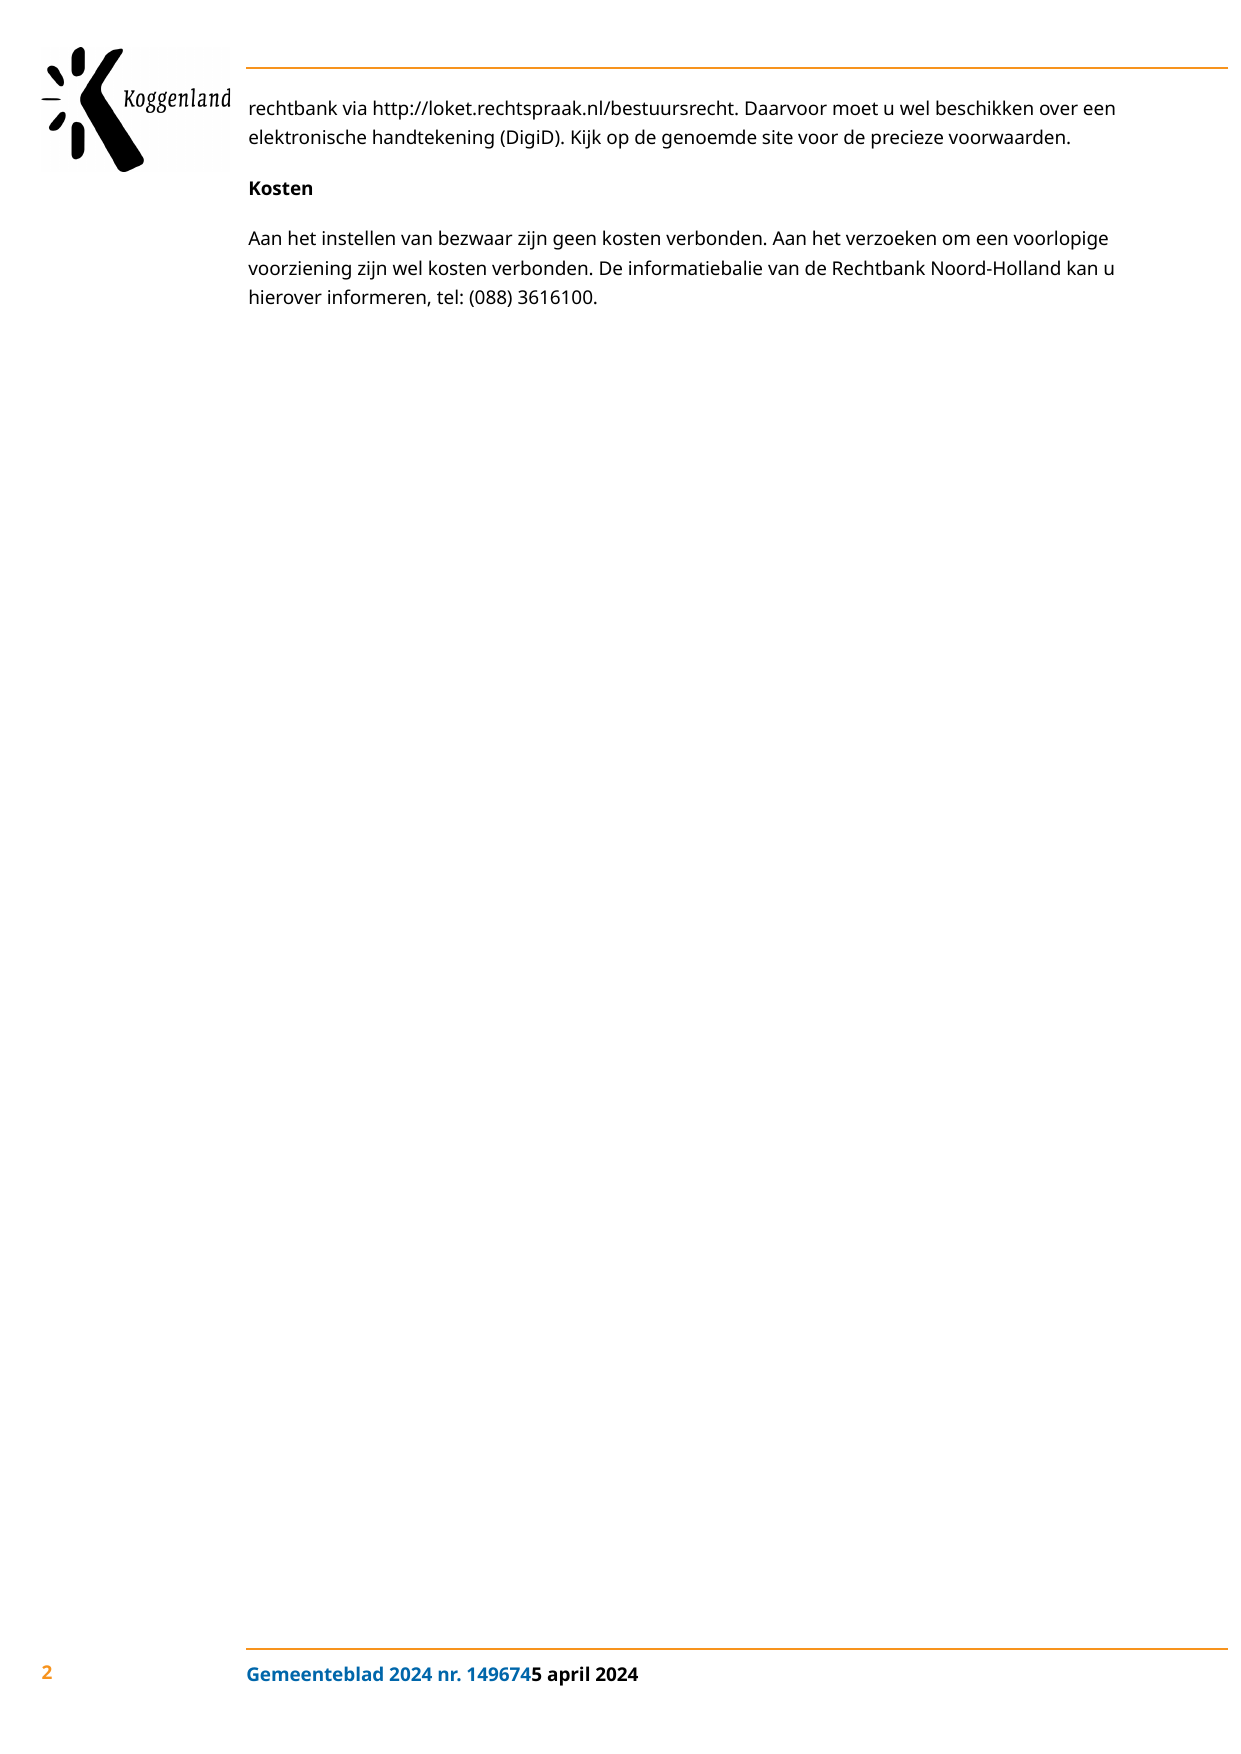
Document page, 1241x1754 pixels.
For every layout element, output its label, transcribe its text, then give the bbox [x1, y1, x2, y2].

text rechtbank via http://loket.rechtspraak.nl/bestuursrecht. Daarvoor moet u wel beschikken over een elektronische handtekening (DigiD). Kijk op de genoemde site voor de precieze voorwaarden. [248, 95, 1152, 150]
text Aan het instellen van bezwaar zijn geen kosten verbonden. Aan het verzoeken om een voorlopige voorziening zijn wel kosten verbonden. De informatiebalie van de Rechtbank Noord-Holland kan u hierover informeren, tel: (088) 3616100. [248, 225, 1152, 310]
picture [41, 47, 231, 172]
text Kosten [248, 175, 1152, 201]
